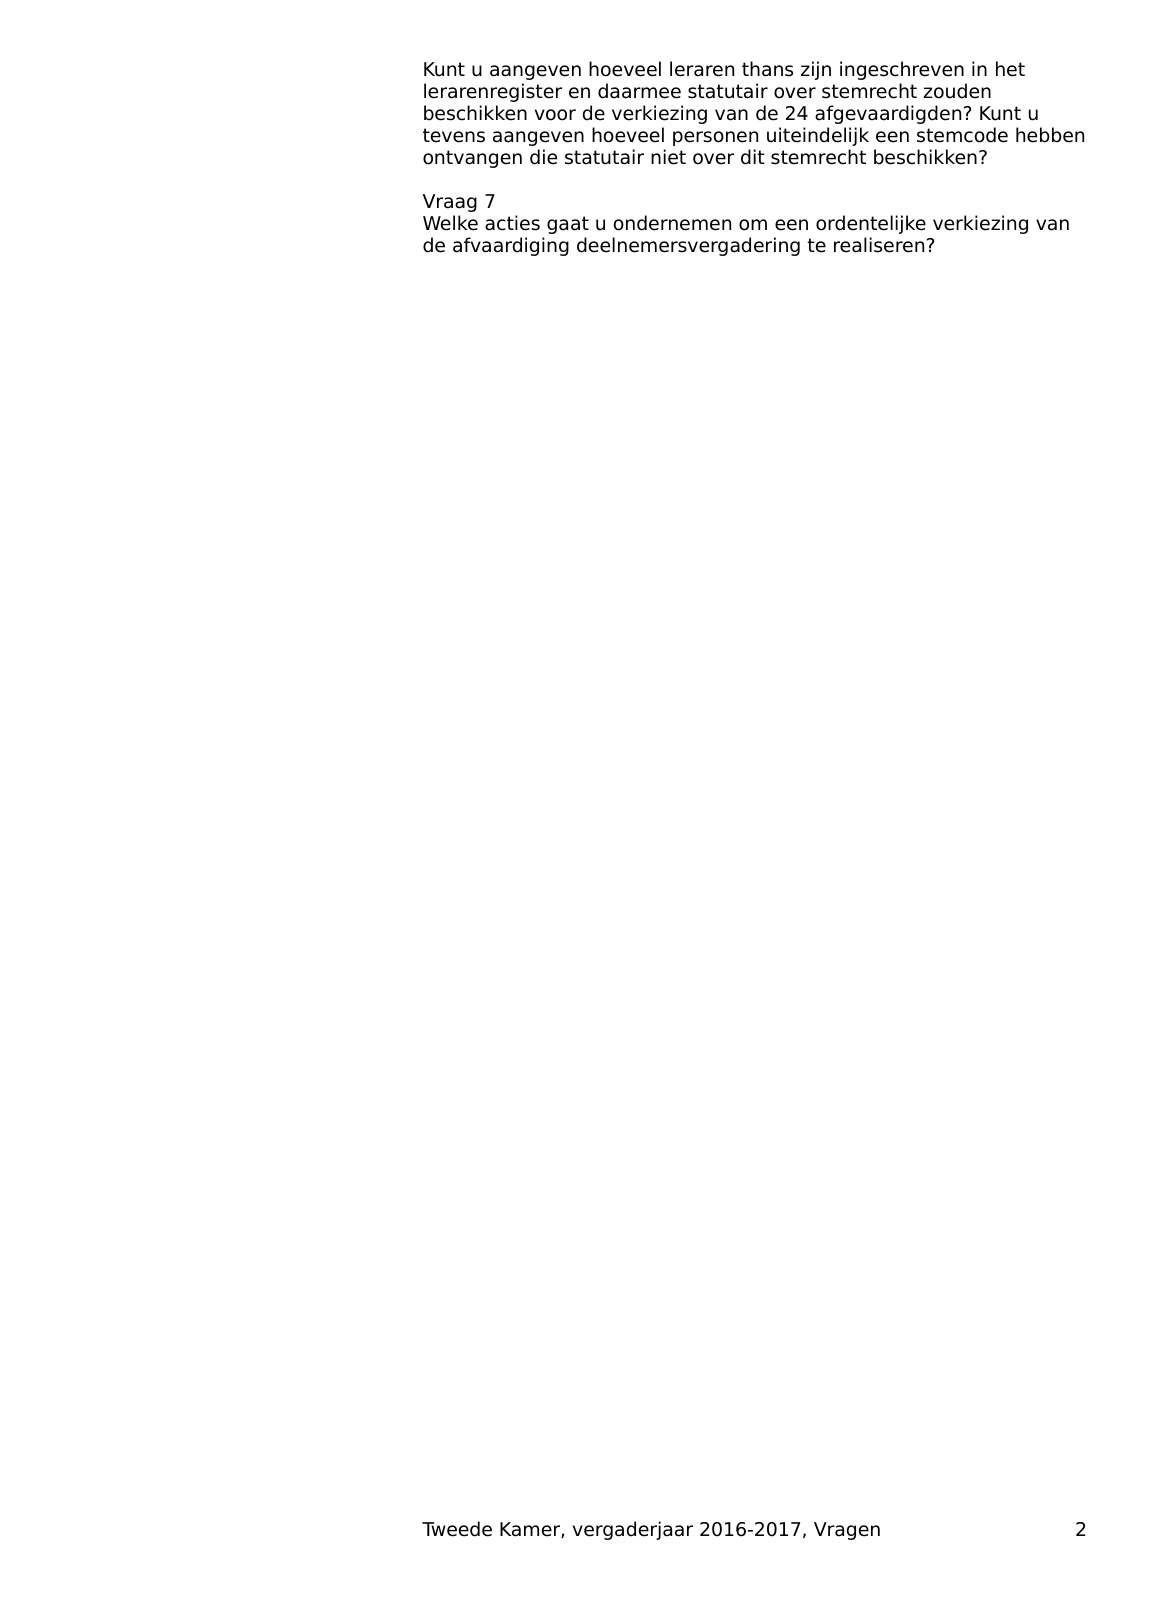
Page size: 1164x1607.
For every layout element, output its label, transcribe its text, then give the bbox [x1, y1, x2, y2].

text Vraag 7 [422, 191, 1087, 213]
text Kunt u aangeven hoeveel leraren thans zijn ingeschreven in het lerarenregister en daarmee statutair over stemrecht zouden beschikken voor de verkiezing van de 24 afgevaardigden? Kunt u tevens aangeven hoeveel personen uiteindelijk een stemcode hebben ontvangen die statutair niet over dit stemrecht beschikken? [422, 59, 1087, 169]
text Welke acties gaat u ondernemen om een ordentelijke verkiezing van de afvaardiging deelnemersvergadering te realiseren? [422, 213, 1087, 257]
